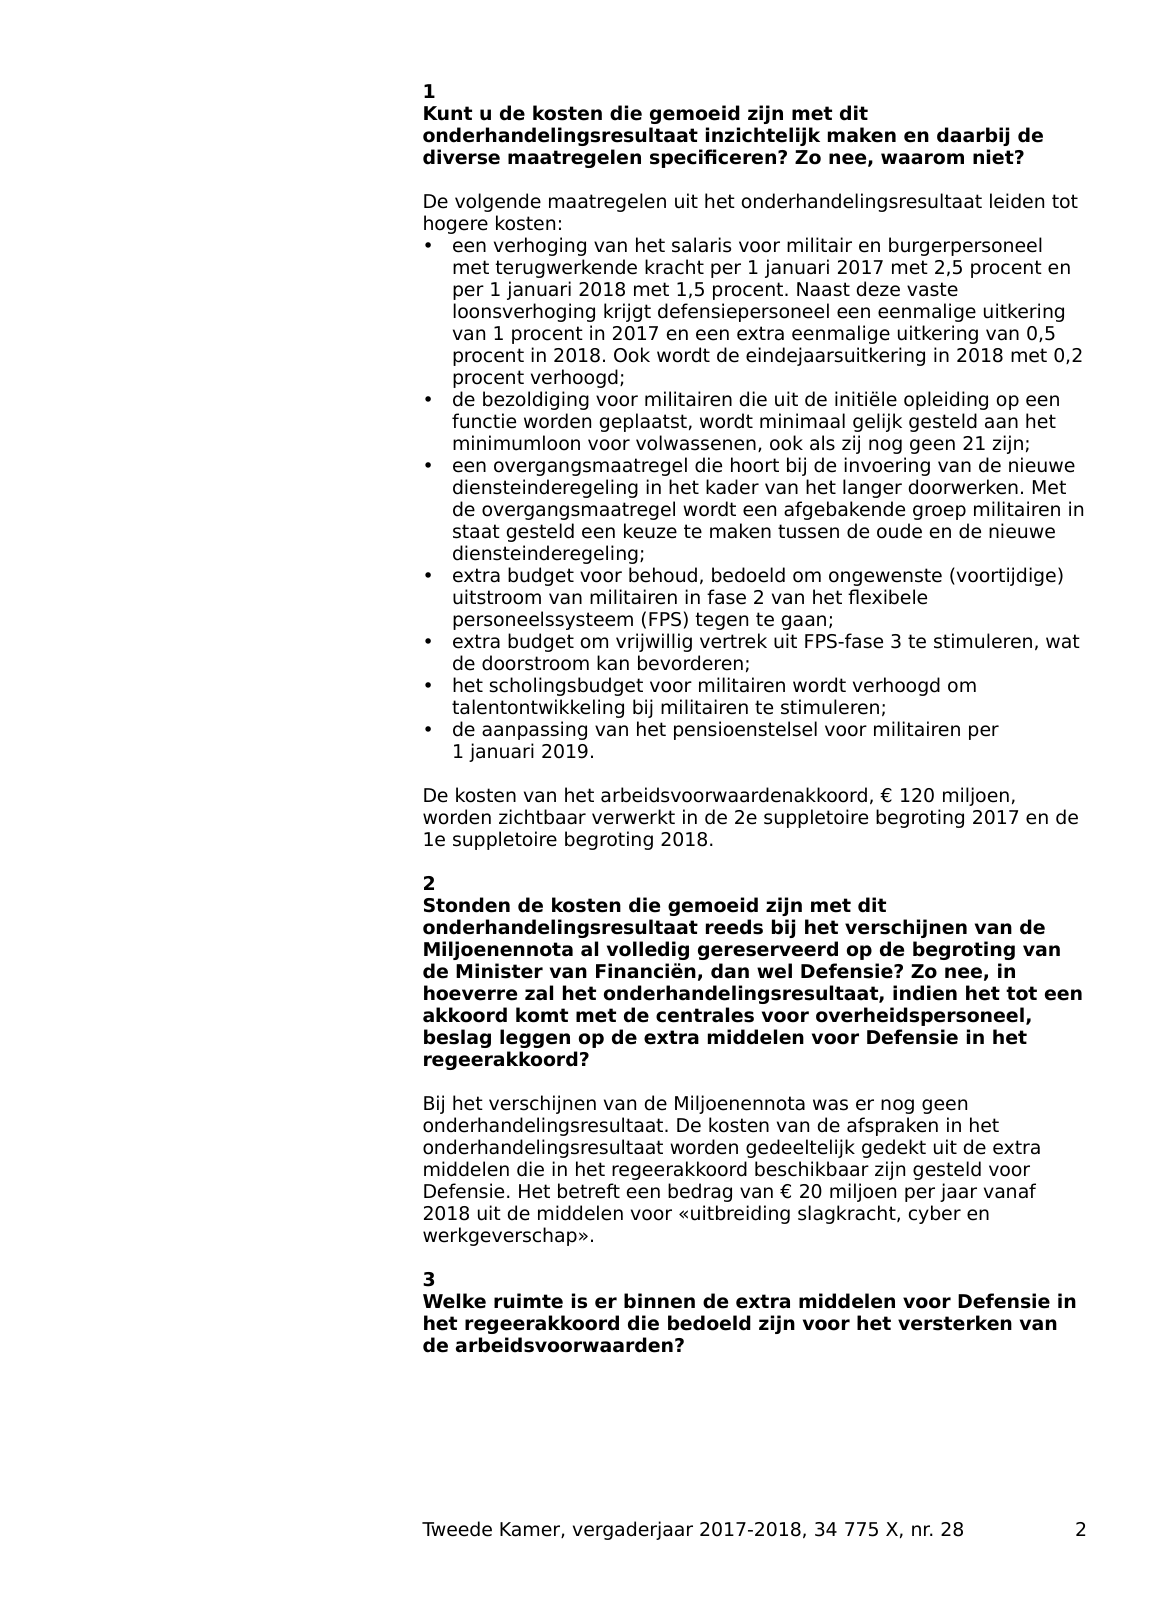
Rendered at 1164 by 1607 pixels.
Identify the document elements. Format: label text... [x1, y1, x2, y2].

text • extra budget voor behoud, bedoeld om ongewenste (voortijdige) uitstroom van militairen in fase 2 van het flexibele personeelssysteem (FPS) tegen te gaan; [422, 565, 1087, 631]
text De kosten van het arbeidsvoorwaardenakkoord, € 120 miljoen, worden zichtbaar verwerkt in de 2e suppletoire begroting 2017 en de 1e suppletoire begroting 2018. [422, 785, 1087, 851]
text • een verhoging van het salaris voor militair en burgerpersoneel met terugwerkende kracht per 1 januari 2017 met 2,5 procent en per 1 januari 2018 met 1,5 procent. Naast deze vaste loonsverhoging krijgt defensiepersoneel een eenmalige uitkering van 1 procent in 2017 en een extra eenmalige uitkering van 0,5 procent in 2018. Ook wordt de eindejaarsuitkering in 2018 met 0,2 procent verhoogd; [422, 235, 1087, 389]
text • extra budget om vrijwillig vertrek uit FPS-fase 3 te stimuleren, wat de doorstroom kan bevorderen; [422, 631, 1087, 675]
text • een overgangsmaatregel die hoort bij de invoering van de nieuwe diensteinderegeling in het kader van het langer doorwerken. Met de overgangsmaatregel wordt een afgebakende groep militairen in staat gesteld een keuze te maken tussen de oude en de nieuwe diensteinderegeling; [422, 455, 1087, 565]
text • de bezoldiging voor militairen die uit de initiële opleiding op een functie worden geplaatst, wordt minimaal gelijk gesteld aan het minimumloon voor volwassenen, ook als zij nog geen 21 zijn; [422, 389, 1087, 455]
text De volgende maatregelen uit het onderhandelingsresultaat leiden tot hogere kosten: [422, 191, 1087, 235]
text 2 [422, 873, 1087, 895]
text 3 [422, 1269, 1087, 1291]
text Bij het verschijnen van de Miljoenennota was er nog geen onderhandelingsresultaat. De kosten van de afspraken in het onderhandelingsresultaat worden gedeeltelijk gedekt uit de extra middelen die in het regeerakkoord beschikbaar zijn gesteld voor Defensie. Het betreft een bedrag van € 20 miljoen per jaar vanaf 2018 uit de middelen voor «uitbreiding slagkracht, cyber en werkgeverschap». [422, 1093, 1087, 1247]
text Kunt u de kosten die gemoeid zijn met dit onderhandelingsresultaat inzichtelijk maken en daarbij de diverse maatregelen specificeren? Zo nee, waarom niet? [422, 103, 1087, 169]
text • het scholingsbudget voor militairen wordt verhoogd om talentontwikkeling bij militairen te stimuleren; [422, 675, 1087, 719]
text Stonden de kosten die gemoeid zijn met dit onderhandelingsresultaat reeds bij het verschijnen van de Miljoenennota al volledig gereserveerd op de begroting van de Minister van Financiën, dan wel Defensie? Zo nee, in hoeverre zal het onderhandelingsresultaat, indien het tot een akkoord komt met de centrales voor overheidspersoneel, beslag leggen op de extra middelen voor Defensie in het regeerakkoord? [422, 895, 1087, 1071]
text • de aanpassing van het pensioenstelsel voor militairen per 1 januari 2019. [422, 719, 1087, 763]
text 1 [422, 81, 1087, 103]
text Welke ruimte is er binnen de extra middelen voor Defensie in het regeerakkoord die bedoeld zijn voor het versterken van de arbeidsvoorwaarden? [422, 1291, 1087, 1357]
